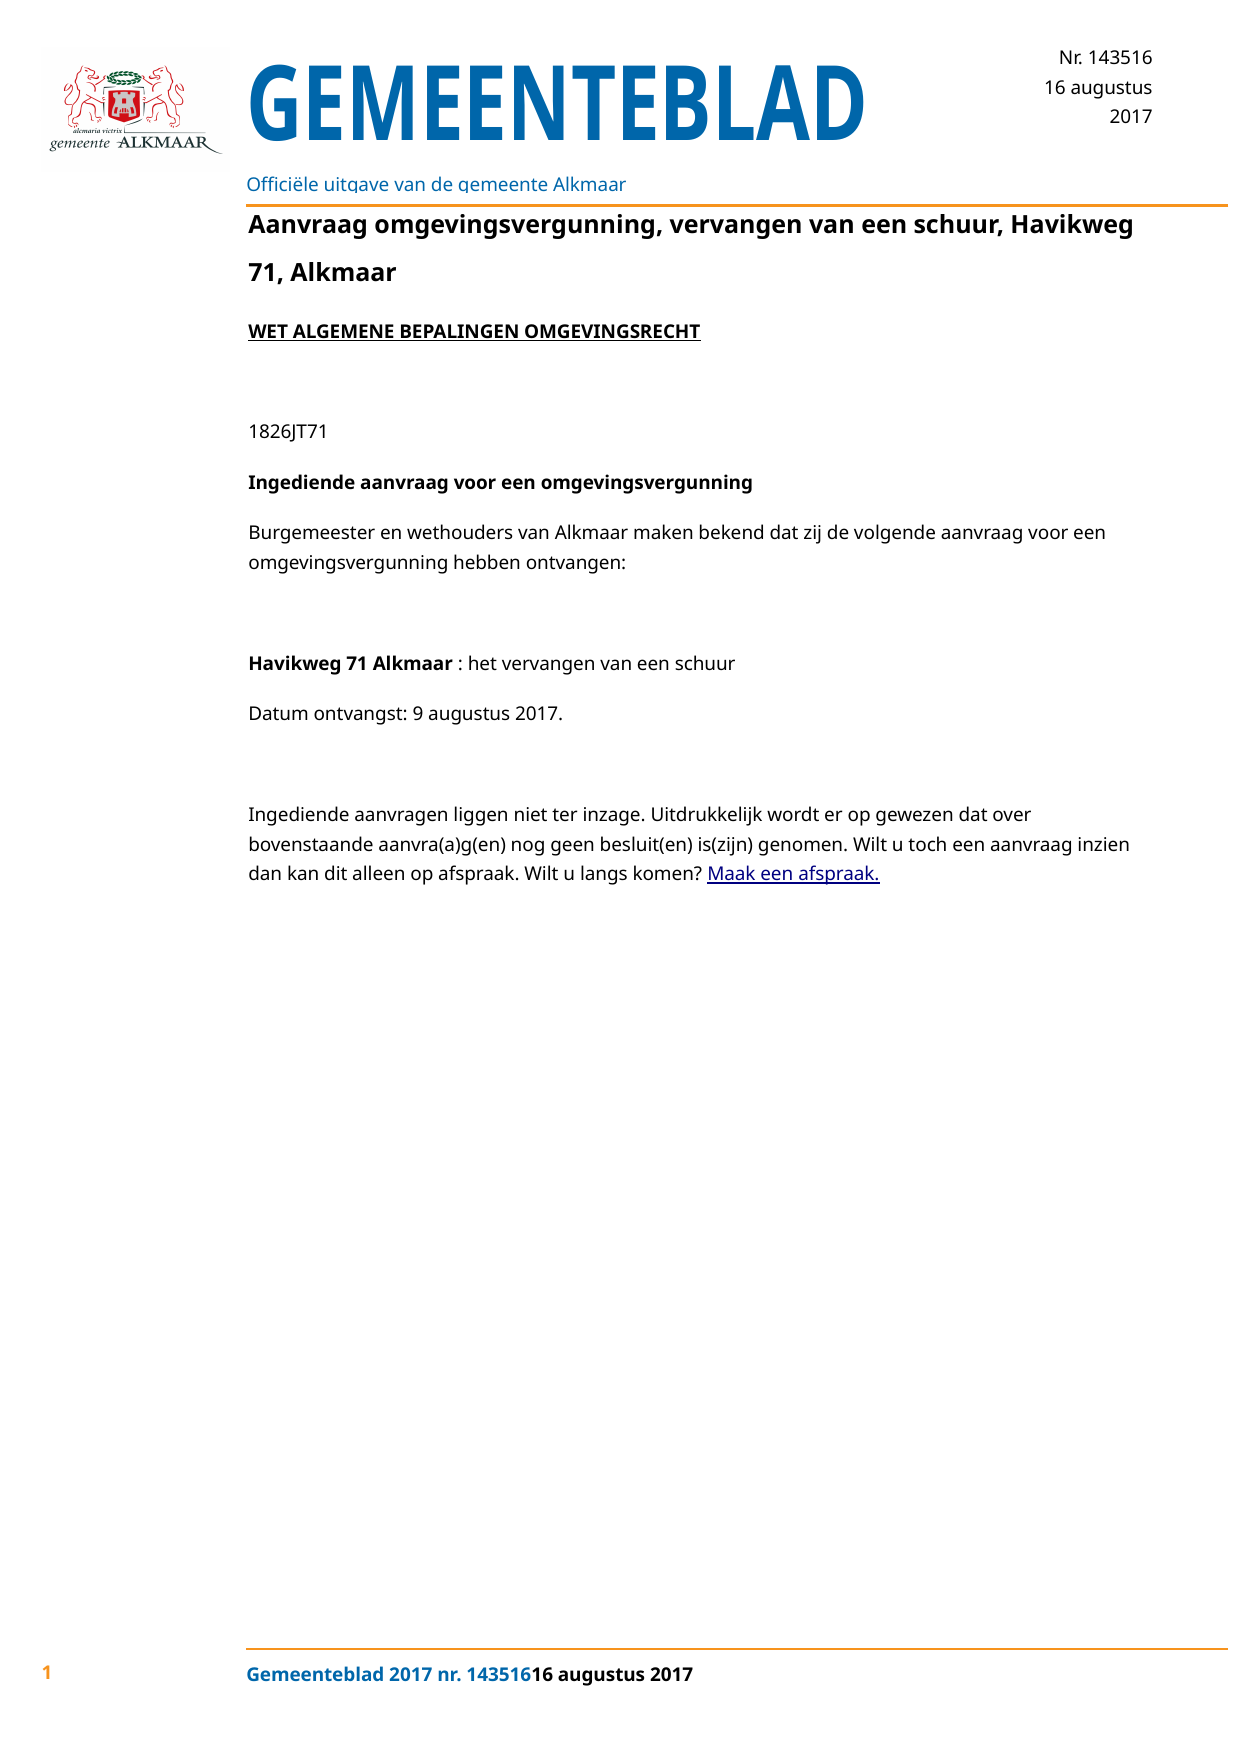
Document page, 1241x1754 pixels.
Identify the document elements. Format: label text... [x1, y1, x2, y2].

text Datum ontvangst: 9 augustus 2017. [248, 700, 1152, 726]
text Burgemeester en wethouders van Alkmaar maken bekend dat zij de volgende aanvraag voor een omgevingsvergunning hebben ontvangen: [248, 519, 1152, 575]
text WET ALGEMENE BEPALINGEN OMGEVINGSRECHT [248, 318, 1152, 344]
text Havikweg 71 Alkmaar : het vervangen van een schuur [248, 650, 1152, 676]
picture [41, 47, 231, 172]
text 1826JT71 [248, 419, 1152, 444]
text Ingediende aanvragen liggen niet ter inzage. Uitdrukkelijk wordt er op gewezen dat over bovenstaande aanvra(a)g(en) nog geen besluit(en) is(zijn) genomen. Wilt u toch een aanvraag inzien dan kan dit alleen op afspraak. Wilt u langs komen? Maak een afspraak. [248, 801, 1152, 886]
text Aanvraag omgevingsvergunning, vervangen van een schuur, Havikweg 71, Alkmaar [248, 207, 1152, 288]
text Ingediende aanvraag voor een omgevingsvergunning [248, 469, 1152, 495]
